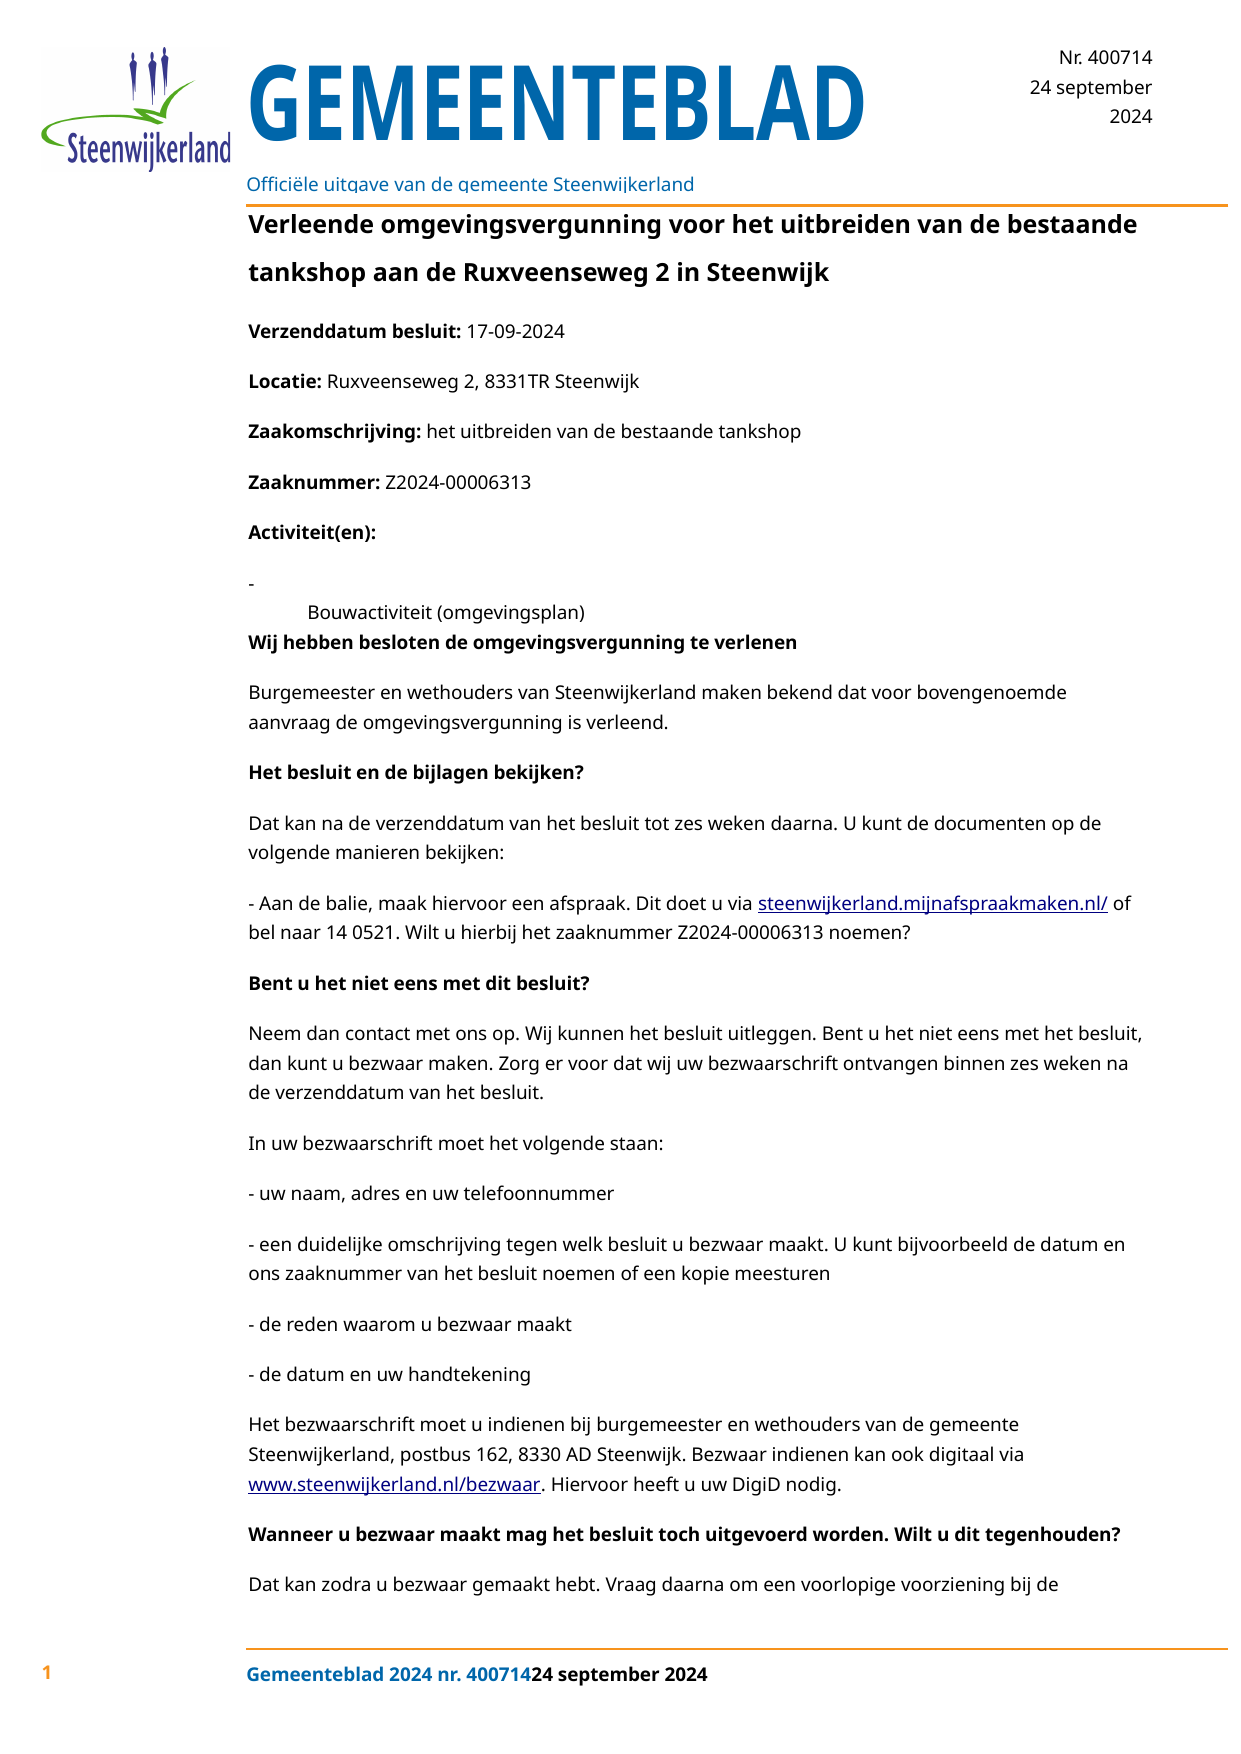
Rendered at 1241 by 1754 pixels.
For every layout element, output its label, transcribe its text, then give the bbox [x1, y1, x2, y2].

text - Aan de balie, maak hiervoor een afspraak. Dit doet u via steenwijkerland.mijnafspraakmaken.nl/ of bel naar 14 0521. Wilt u hierbij het zaaknummer Z2024-00006313 noemen? [248, 890, 1152, 945]
text Verzenddatum besluit: 17-09-2024 [248, 318, 1152, 344]
text Locatie: Ruxveenseweg 2, 8331TR Steenwijk [248, 368, 1152, 394]
text Het besluit en de bijlagen bekijken? [248, 759, 1152, 785]
text Dat kan zodra u bezwaar gemaakt hebt. Vraag daarna om een voorlopige voorziening bij de [248, 1572, 1152, 1597]
text Wij hebben besloten de omgevingsvergunning te verlenen [248, 629, 1152, 655]
text - een duidelijke omschrijving tegen welk besluit u bezwaar maakt. U kunt bijvoorbeeld de datum en ons zaaknummer van het besluit noemen of een kopie meesturen [248, 1231, 1152, 1286]
picture [41, 47, 231, 172]
text Zaaknummer: Z2024-00006313 [248, 469, 1152, 495]
text Neem dan contact met ons op. Wij kunnen het besluit uitleggen. Bent u het niet eens met het besluit, dan kunt u bezwaar maken. Zorg er voor dat wij uw bezwaarschrift ontvangen binnen zes weken na de verzenddatum van het besluit. [248, 1020, 1152, 1105]
text - de reden waarom u bezwaar maakt [248, 1311, 1152, 1337]
text Verleende omgevingsvergunning voor het uitbreiden van de bestaande tankshop aan de Ruxveenseweg 2 in Steenwijk [248, 207, 1152, 288]
text Zaakomschrijving: het uitbreiden van de bestaande tankshop [248, 419, 1152, 444]
text - uw naam, adres en uw telefoonnummer [248, 1180, 1152, 1206]
text Wanneer u bezwaar maakt mag het besluit toch uitgevoerd worden. Wilt u dit tegenhouden? [248, 1521, 1152, 1547]
text Het bezwaarschrift moet u indienen bij burgemeester en wethouders van de gemeente Steenwijkerland, postbus 162, 8330 AD Steenwijk. Bezwaar indienen kan ook digitaal via www.steenwijkerland.nl/bezwaar. Hiervoor heeft u uw DigiD nodig. [248, 1412, 1152, 1497]
text Dat kan na de verzenddatum van het besluit tot zes weken daarna. U kunt de documenten op de volgende manieren bekijken: [248, 810, 1152, 865]
text Burgemeester en wethouders van Steenwijkerland maken bekend dat voor bovengenoemde aanvraag de omgevingsvergunning is verleend. [248, 679, 1152, 735]
text - de datum en uw handtekening [248, 1361, 1152, 1387]
text Bent u het niet eens met dit besluit? [248, 970, 1152, 996]
text Activiteit(en): [248, 519, 1152, 545]
list Bouwactiviteit (omgevingsplan) [248, 599, 1152, 625]
text In uw bezwaarschrift moet het volgende staan: [248, 1130, 1152, 1156]
